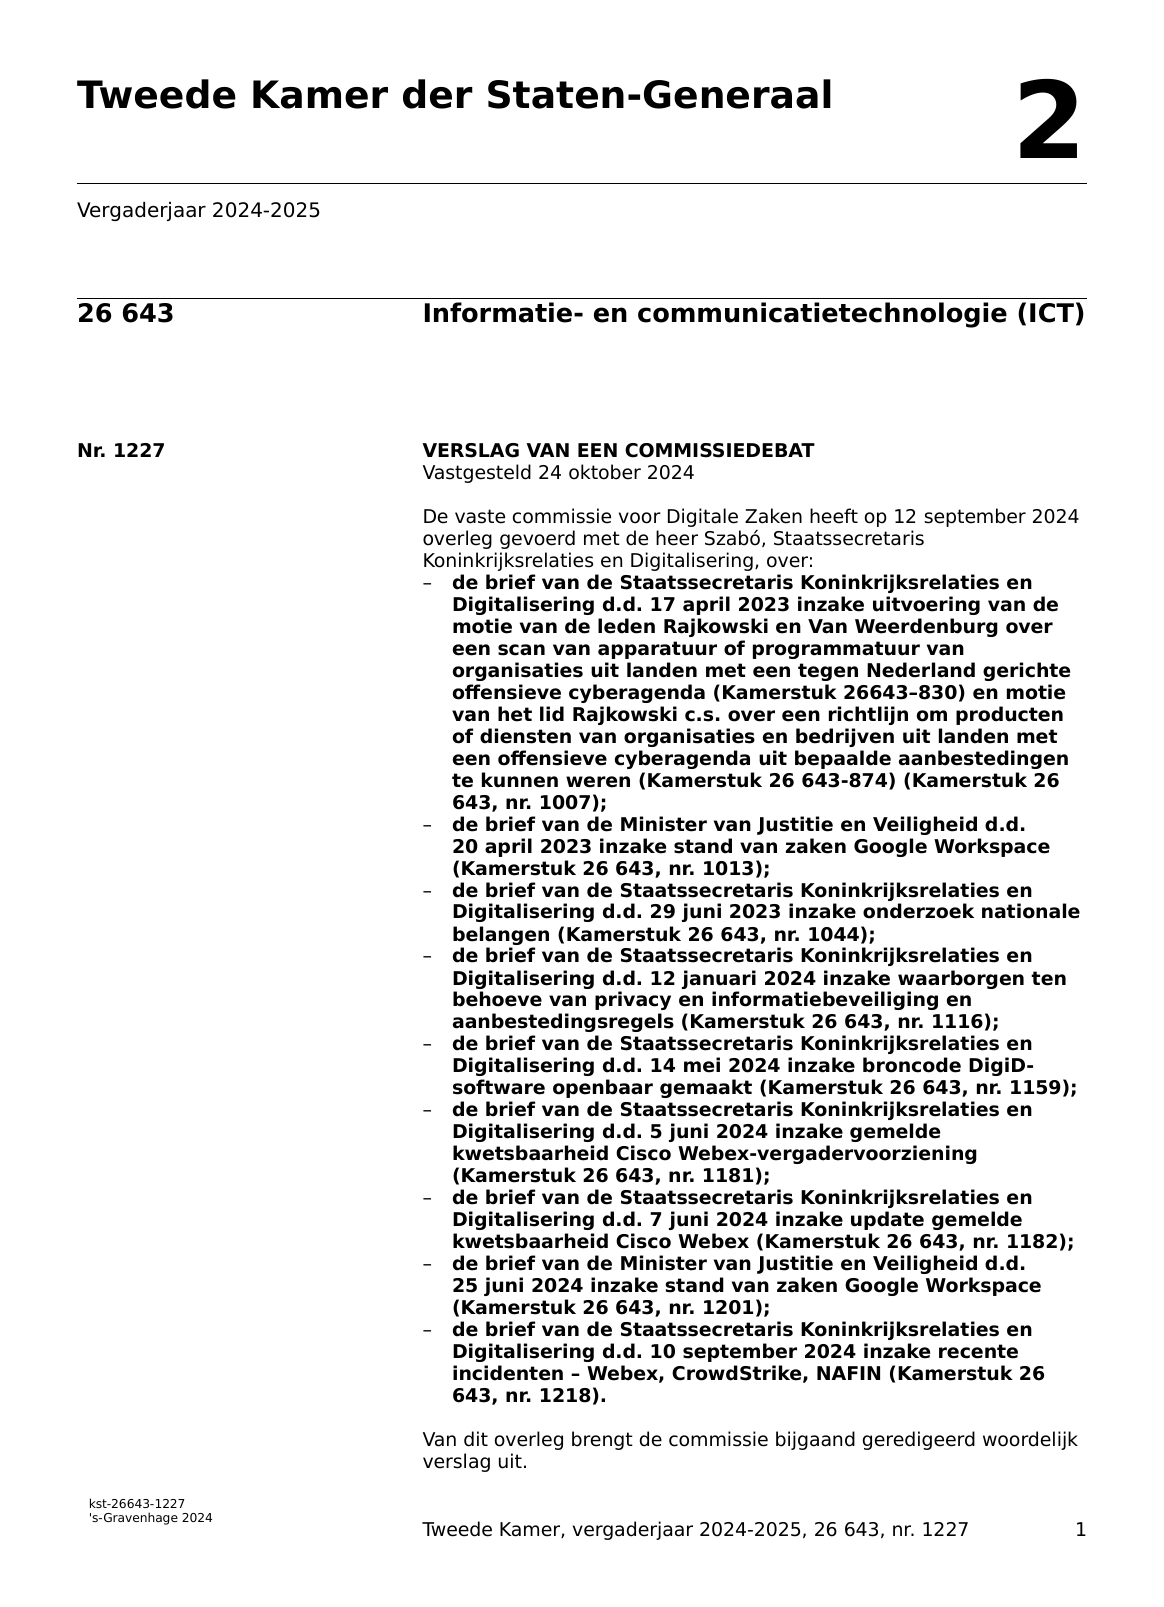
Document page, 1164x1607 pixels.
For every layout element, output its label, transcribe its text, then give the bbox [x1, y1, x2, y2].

text – de brief van de Staatssecretaris Koninkrijksrelaties en Digitalisering d.d. 10 september 2024 inzake recente incidenten – Webex, CrowdStrike, NAFIN (Kamerstuk 26 643, nr. 1218). [422, 1319, 1087, 1407]
text – de brief van de Staatssecretaris Koninkrijksrelaties en Digitalisering d.d. 29 juni 2023 inzake onderzoek nationale belangen (Kamerstuk 26 643, nr. 1044); [422, 879, 1087, 945]
text Van dit overleg brengt de commissie bijgaand geredigeerd woordelijk verslag uit. [422, 1429, 1087, 1473]
text – de brief van de Staatssecretaris Koninkrijksrelaties en Digitalisering d.d. 7 juni 2024 inzake update gemelde kwetsbaarheid Cisco Webex (Kamerstuk 26 643, nr. 1182); [422, 1187, 1087, 1253]
table_cell Vergaderjaar 2024-2025 [77, 184, 1087, 298]
text – de brief van de Minister van Justitie en Veiligheid d.d. 25 juni 2024 inzake stand van zaken Google Workspace (Kamerstuk 26 643, nr. 1201); [422, 1253, 1087, 1319]
text – de brief van de Staatssecretaris Koninkrijksrelaties en Digitalisering d.d. 5 juni 2024 inzake gemelde kwetsbaarheid Cisco Webex-vergadervoorziening (Kamerstuk 26 643, nr. 1181); [422, 1099, 1087, 1187]
text – de brief van de Staatssecretaris Koninkrijksrelaties en Digitalisering d.d. 14 mei 2024 inzake broncode DigiD-software openbaar gemaakt (Kamerstuk 26 643, nr. 1159); [422, 1033, 1087, 1099]
table_header Tweede Kamer der Staten-Generaal [77, 59, 886, 183]
text – de brief van de Staatssecretaris Koninkrijksrelaties en Digitalisering d.d. 12 januari 2024 inzake waarborgen ten behoeve van privacy en informatiebeveiliging en aanbestedingsregels (Kamerstuk 26 643, nr. 1116); [422, 945, 1087, 1033]
text De vaste commissie voor Digitale Zaken heeft op 12 september 2024 overleg gevoerd met de heer Szabó, Staatssecretaris Koninkrijksrelaties en Digitalisering, over: [422, 506, 1087, 572]
text – de brief van de Minister van Justitie en Veiligheid d.d. 20 april 2023 inzake stand van zaken Google Workspace (Kamerstuk 26 643, nr. 1013); [422, 813, 1087, 879]
table_header 2 [886, 59, 1087, 183]
subtitle 26 643 Informatie- en communicatietechnologie (ICT) [77, 299, 1087, 329]
text – de brief van de Staatssecretaris Koninkrijksrelaties en Digitalisering d.d. 17 april 2023 inzake uitvoering van de motie van de leden Rajkowski en Van Weerdenburg over een scan van apparatuur of programmatuur van organisaties uit landen met een tegen Nederland gerichte offensieve cyberagenda (Kamerstuk 26643–830) en motie van het lid Rajkowski c.s. over een richtlijn om producten of diensten van organisaties en bedrijven uit landen met een offensieve cyberagenda uit bepaalde aanbestedingen te kunnen weren (Kamerstuk 26 643-874) (Kamerstuk 26 643, nr. 1007); [422, 572, 1087, 813]
text Vastgesteld 24 oktober 2024 [422, 462, 1087, 484]
text 's-Gravenhage 2024 [88, 1511, 323, 1525]
text kst-26643-1227 [88, 1497, 323, 1511]
subtitle Nr. 1227 VERSLAG VAN EEN COMMISSIEDEBAT [77, 440, 1087, 462]
